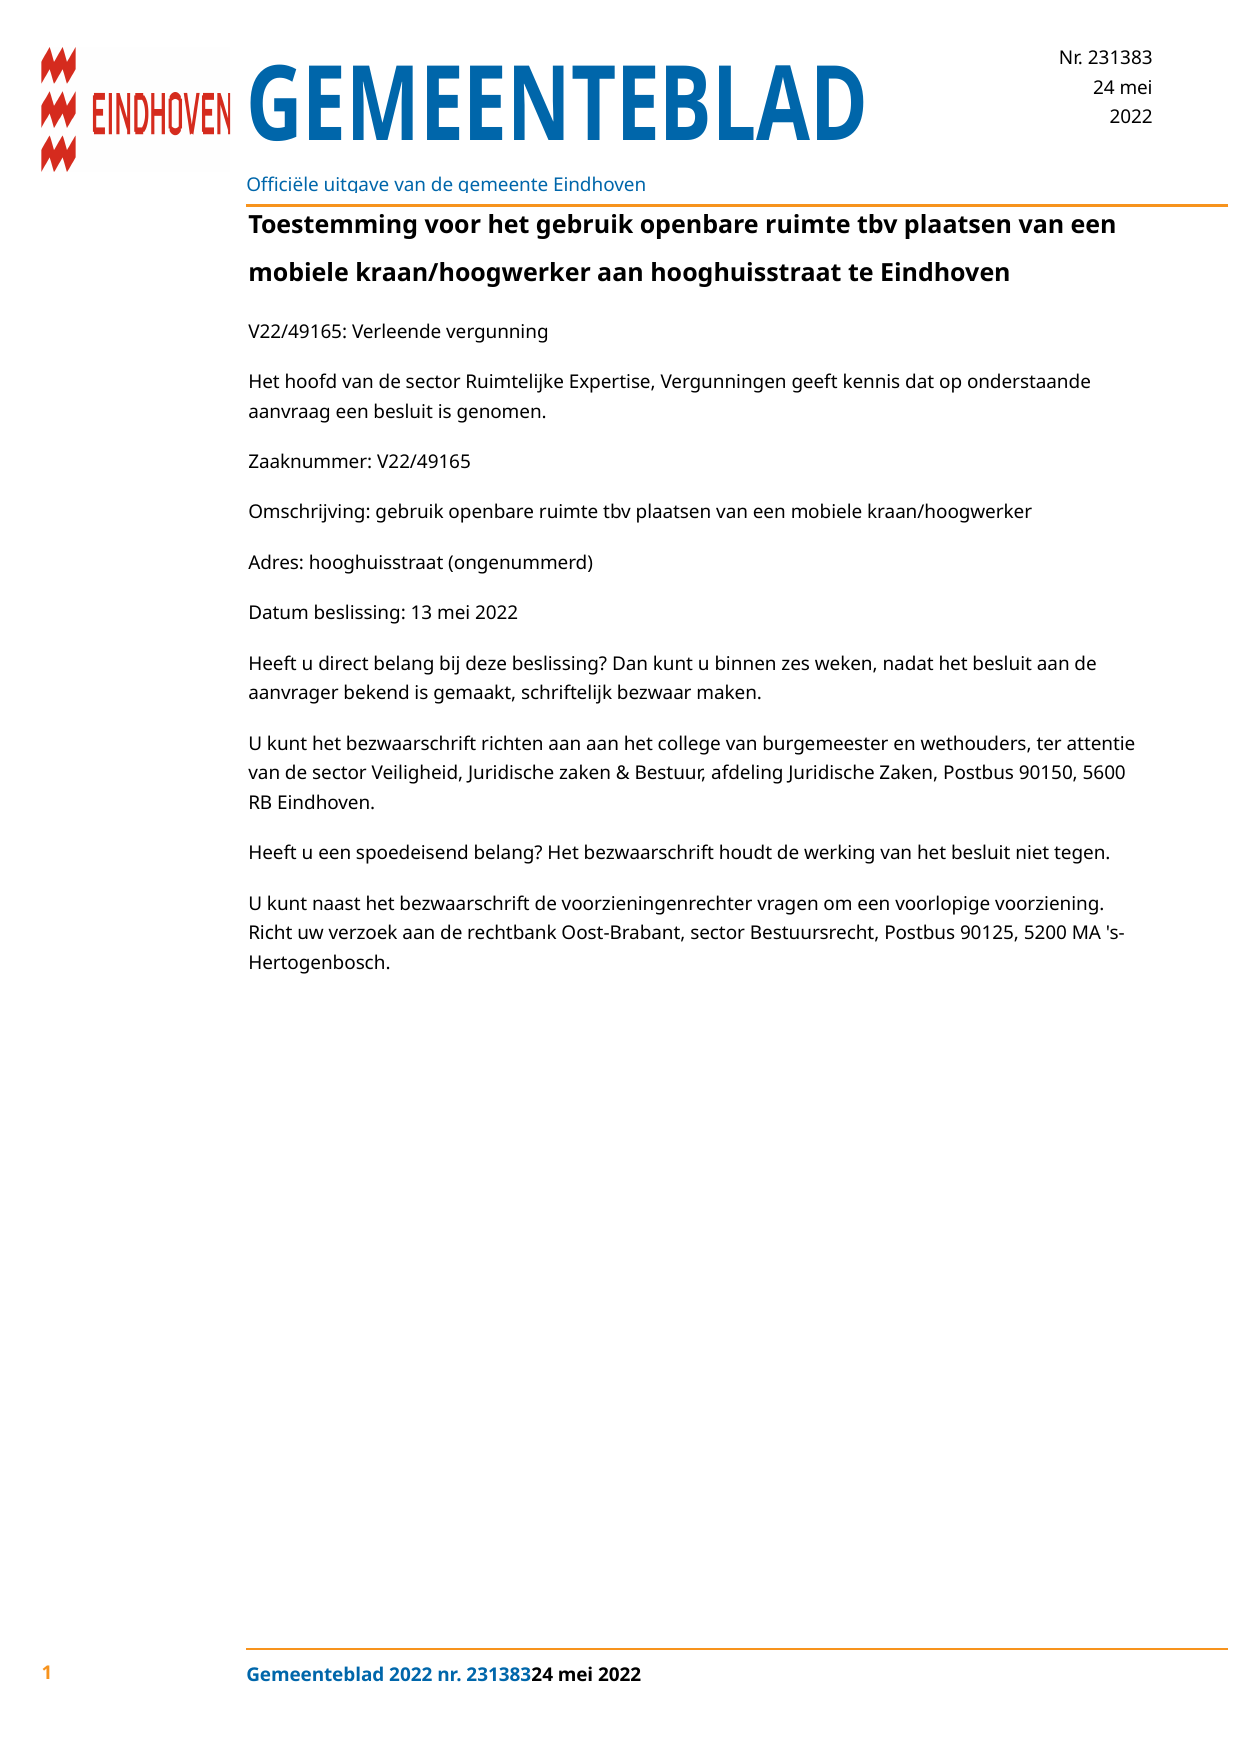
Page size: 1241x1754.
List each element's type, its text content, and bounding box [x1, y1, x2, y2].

picture [41, 47, 231, 172]
text Heeft u direct belang bij deze beslissing? Dan kunt u binnen zes weken, nadat het besluit aan de aanvrager bekend is gemaakt, schriftelijk bezwaar maken. [248, 650, 1152, 705]
text U kunt naast het bezwaarschrift de voorzieningenrechter vragen om een voorlopige voorziening. Richt uw verzoek aan de rechtbank Oost-Brabant, sector Bestuursrecht, Postbus 90125, 5200 MA 's-Hertogenbosch. [248, 890, 1152, 975]
text Adres: hooghuisstraat (ongenummerd) [248, 549, 1152, 575]
text Toestemming voor het gebruik openbare ruimte tbv plaatsen van een mobiele kraan/hoogwerker aan hooghuisstraat te Eindhoven [248, 207, 1152, 288]
text Zaaknummer: V22/49165 [248, 448, 1152, 474]
text Datum beslissing: 13 mei 2022 [248, 599, 1152, 625]
text Het hoofd van de sector Ruimtelijke Expertise, Vergunningen geeft kennis dat op onderstaande aanvraag een besluit is genomen. [248, 368, 1152, 424]
text Omschrijving: gebruik openbare ruimte tbv plaatsen van een mobiele kraan/hoogwerker [248, 499, 1152, 524]
text Heeft u een spoedeisend belang? Het bezwaarschrift houdt de werking van het besluit niet tegen. [248, 839, 1152, 865]
text U kunt het bezwaarschrift richten aan aan het college van burgemeester en wethouders, ter attentie van de sector Veiligheid, Juridische zaken & Bestuur, afdeling Juridische Zaken, Postbus 90150, 5600 RB Eindhoven. [248, 730, 1152, 815]
text V22/49165: Verleende vergunning [248, 318, 1152, 344]
